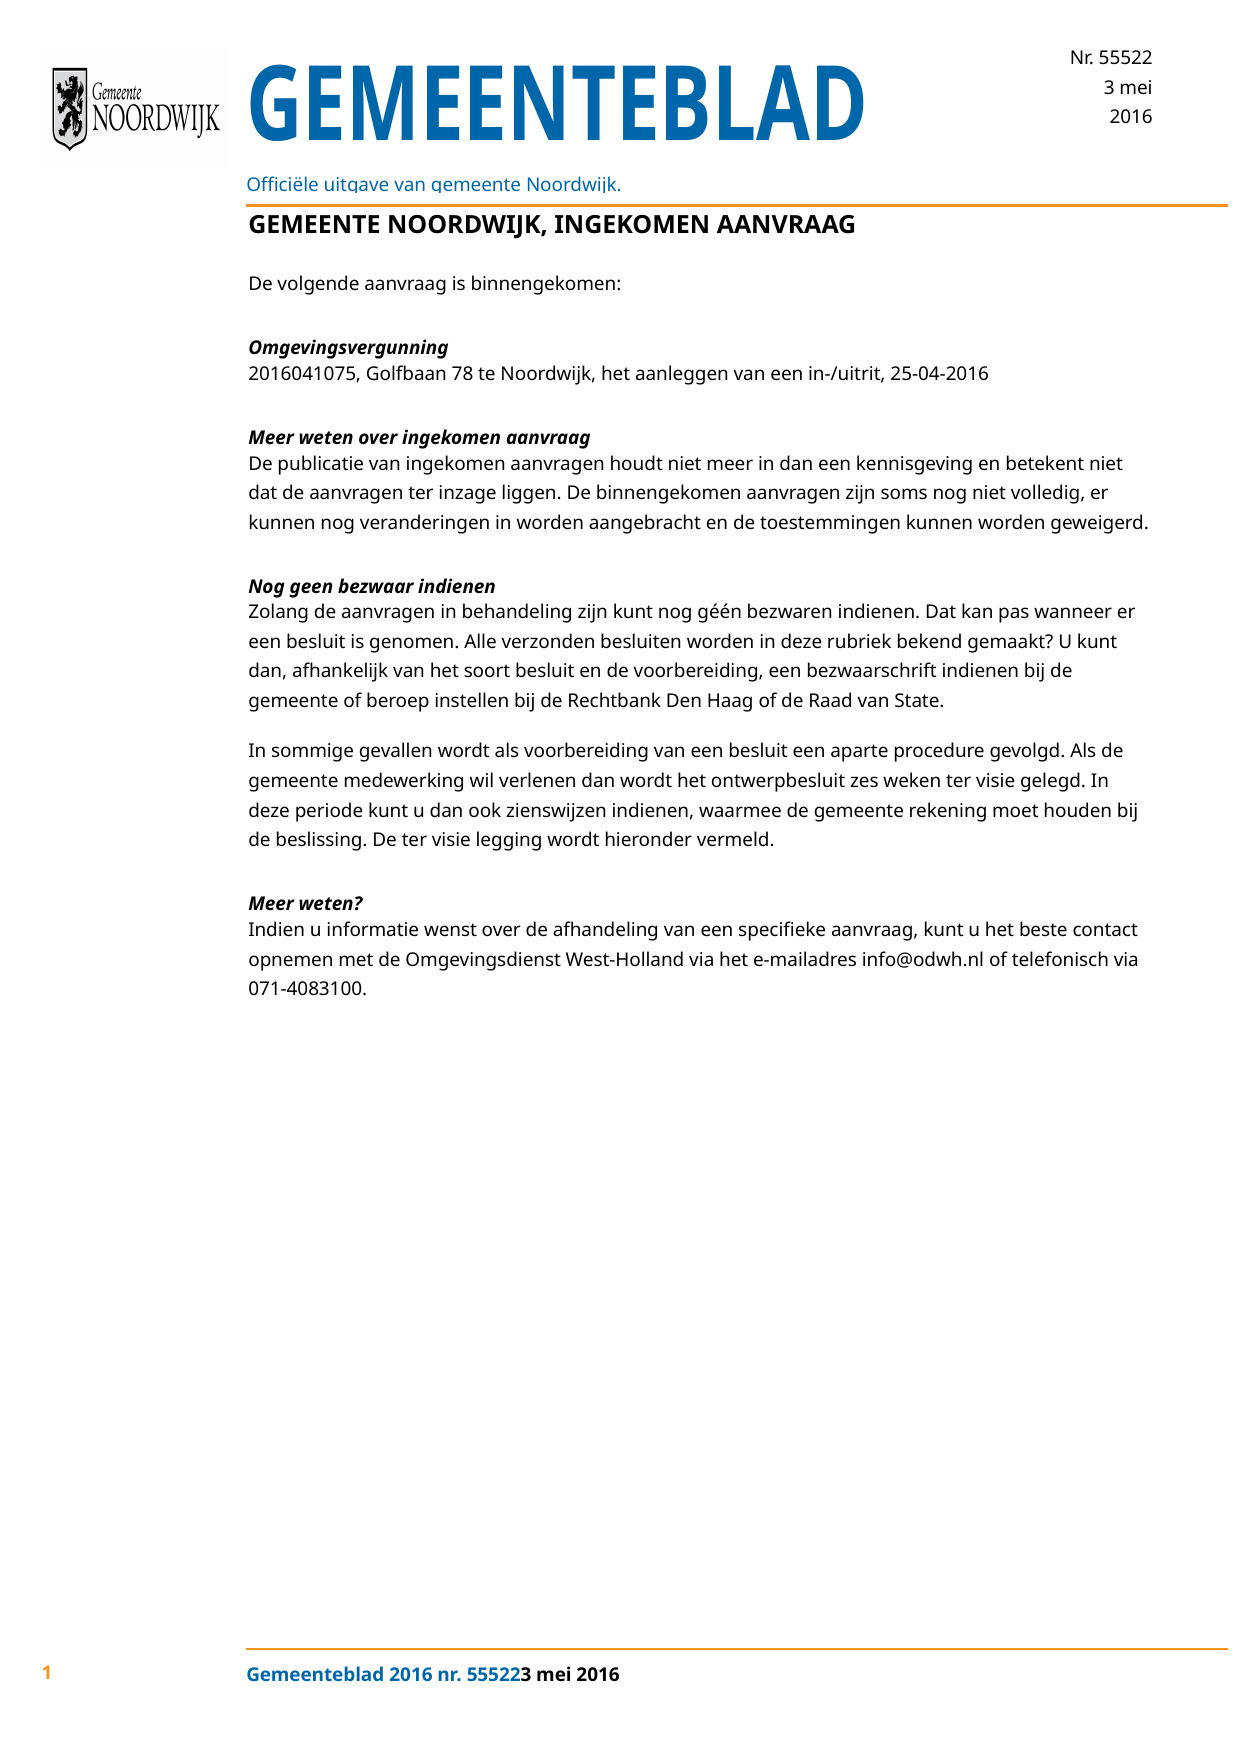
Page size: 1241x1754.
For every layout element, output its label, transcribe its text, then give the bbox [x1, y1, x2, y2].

text Meer weten? [248, 890, 1152, 916]
text In sommige gevallen wordt als voorbereiding van een besluit een aparte procedure gevolgd. Als de gemeente medewerking wil verlenen dan wordt het ontwerpbesluit zes weken ter visie gelegd. In deze periode kunt u dan ook zienswijzen indienen, waarmee de gemeente rekening moet houden bij de beslissing. De ter visie legging wordt hieronder vermeld. [248, 738, 1152, 852]
text De publicatie van ingekomen aanvragen houdt niet meer in dan een kennisgeving en betekent niet dat de aanvragen ter inzage liggen. De binnengekomen aanvragen zijn soms nog niet volledig, er kunnen nog veranderingen in worden aangebracht en de toestemmingen kunnen worden geweigerd. [248, 450, 1152, 534]
text De volgende aanvraag is binnengekomen: [248, 270, 1152, 296]
picture [41, 47, 231, 172]
text GEMEENTE NOORDWIJK, INGEKOMEN AANVRAAG [248, 207, 1152, 241]
text Meer weten over ingekomen aanvraag [248, 424, 1152, 450]
text 2016041075, Golfbaan 78 te Noordwijk, het aanleggen van een in-/uitrit, 25-04-2016 [248, 360, 1152, 386]
text Omgevingsvergunning [248, 334, 1152, 360]
text Zolang de aanvragen in behandeling zijn kunt nog géén bezwaren indienen. Dat kan pas wanneer er een besluit is genomen. Alle verzonden besluiten worden in deze rubriek bekend gemaakt? U kunt dan, afhankelijk van het soort besluit en de voorbereiding, een bezwaarschrift indienen bij de gemeente of beroep instellen bij de Rechtbank Den Haag of de Raad van State. [248, 598, 1152, 713]
text Indien u informatie wenst over de afhandeling van een specifieke aanvraag, kunt u het beste contact opnemen met de Omgevingsdienst West-Holland via het e-mailadres info@odwh.nl of telefonisch via 071-4083100. [248, 916, 1152, 1001]
text Nog geen bezwaar indienen [248, 573, 1152, 598]
